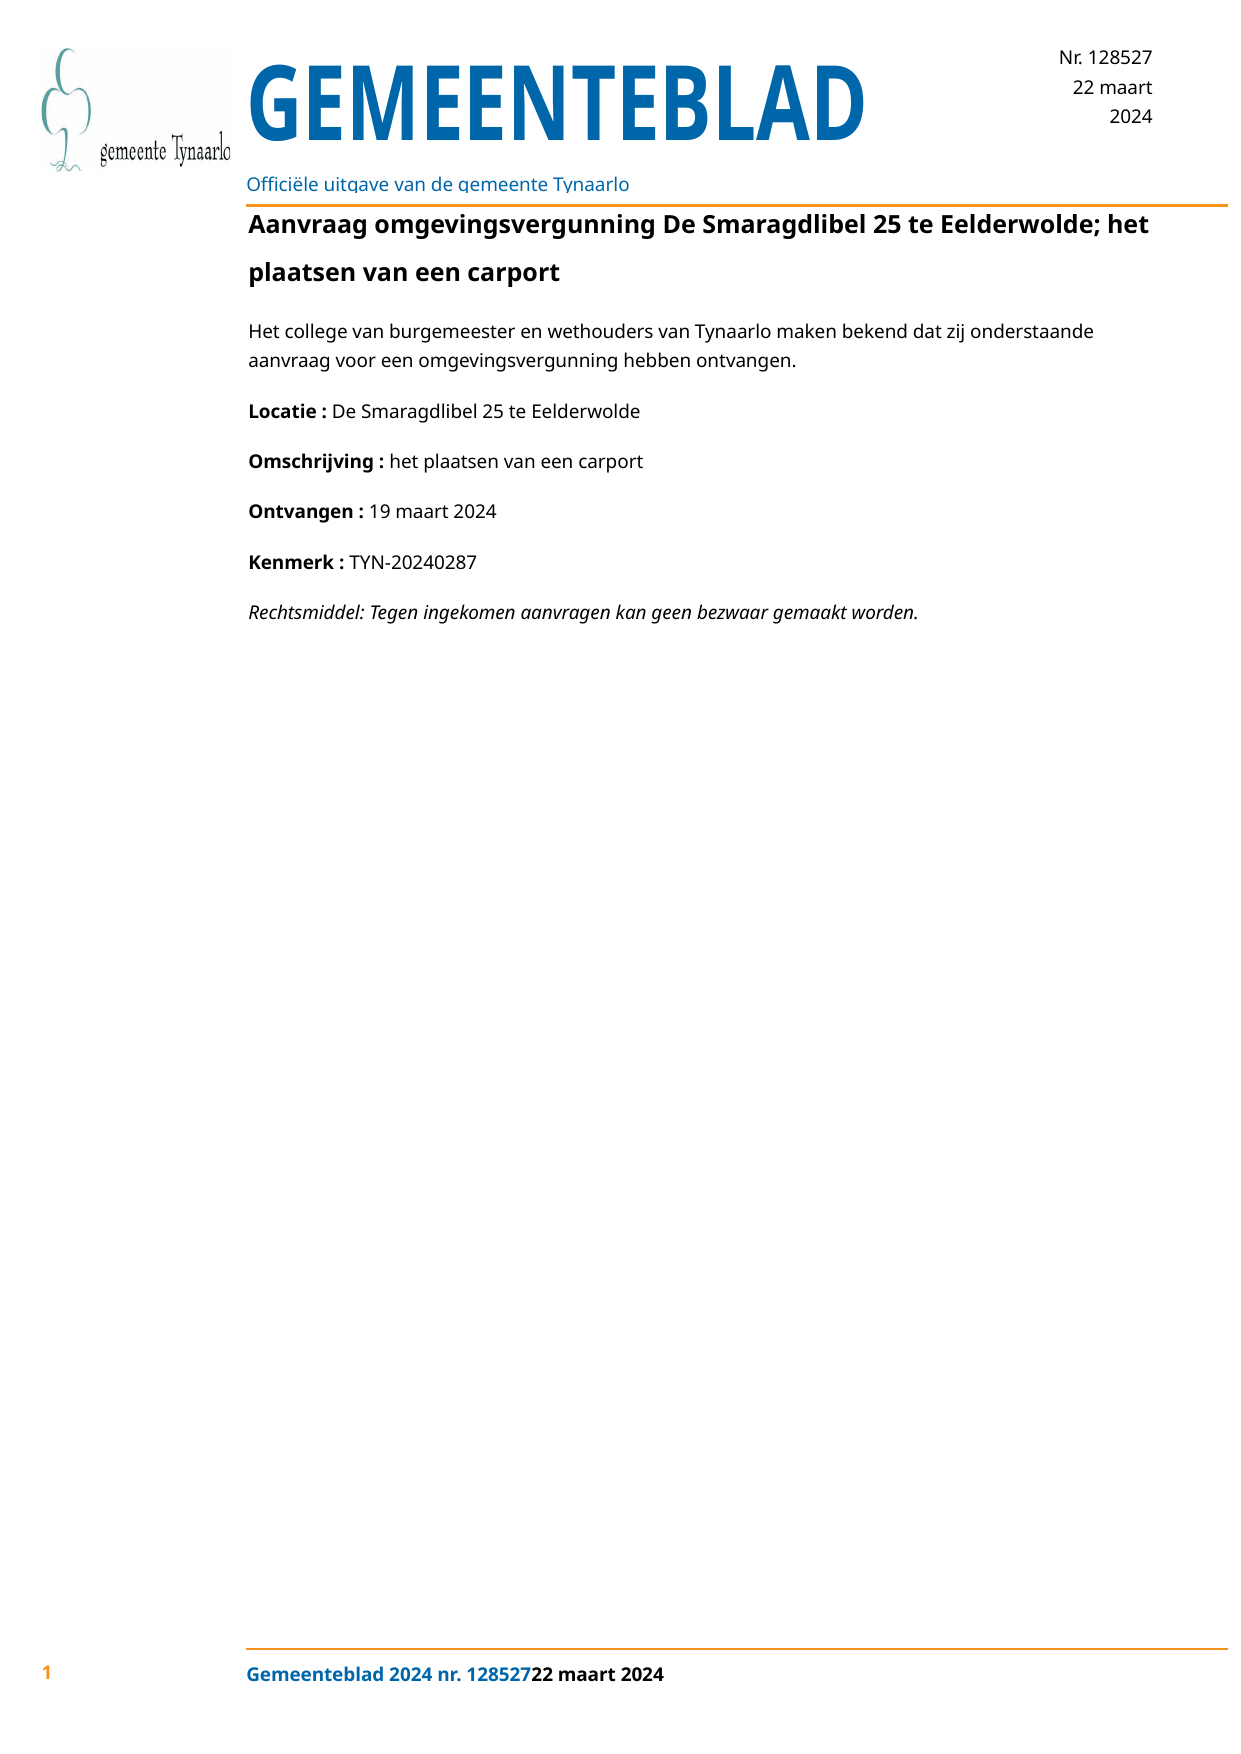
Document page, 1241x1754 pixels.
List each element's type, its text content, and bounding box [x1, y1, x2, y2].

text Locatie : De Smaragdlibel 25 te Eelderwolde [248, 398, 1152, 424]
text Aanvraag omgevingsvergunning De Smaragdlibel 25 te Eelderwolde; het plaatsen van een carport [248, 207, 1152, 288]
picture [41, 47, 231, 172]
text Ontvangen : 19 maart 2024 [248, 499, 1152, 524]
text Rechtsmiddel: Tegen ingekomen aanvragen kan geen bezwaar gemaakt worden. [248, 599, 1152, 625]
text Kenmerk : TYN-20240287 [248, 549, 1152, 575]
text Omschrijving : het plaatsen van een carport [248, 448, 1152, 474]
text Het college van burgemeester en wethouders van Tynaarlo maken bekend dat zij onderstaande aanvraag voor een omgevingsvergunning hebben ontvangen. [248, 318, 1152, 373]
